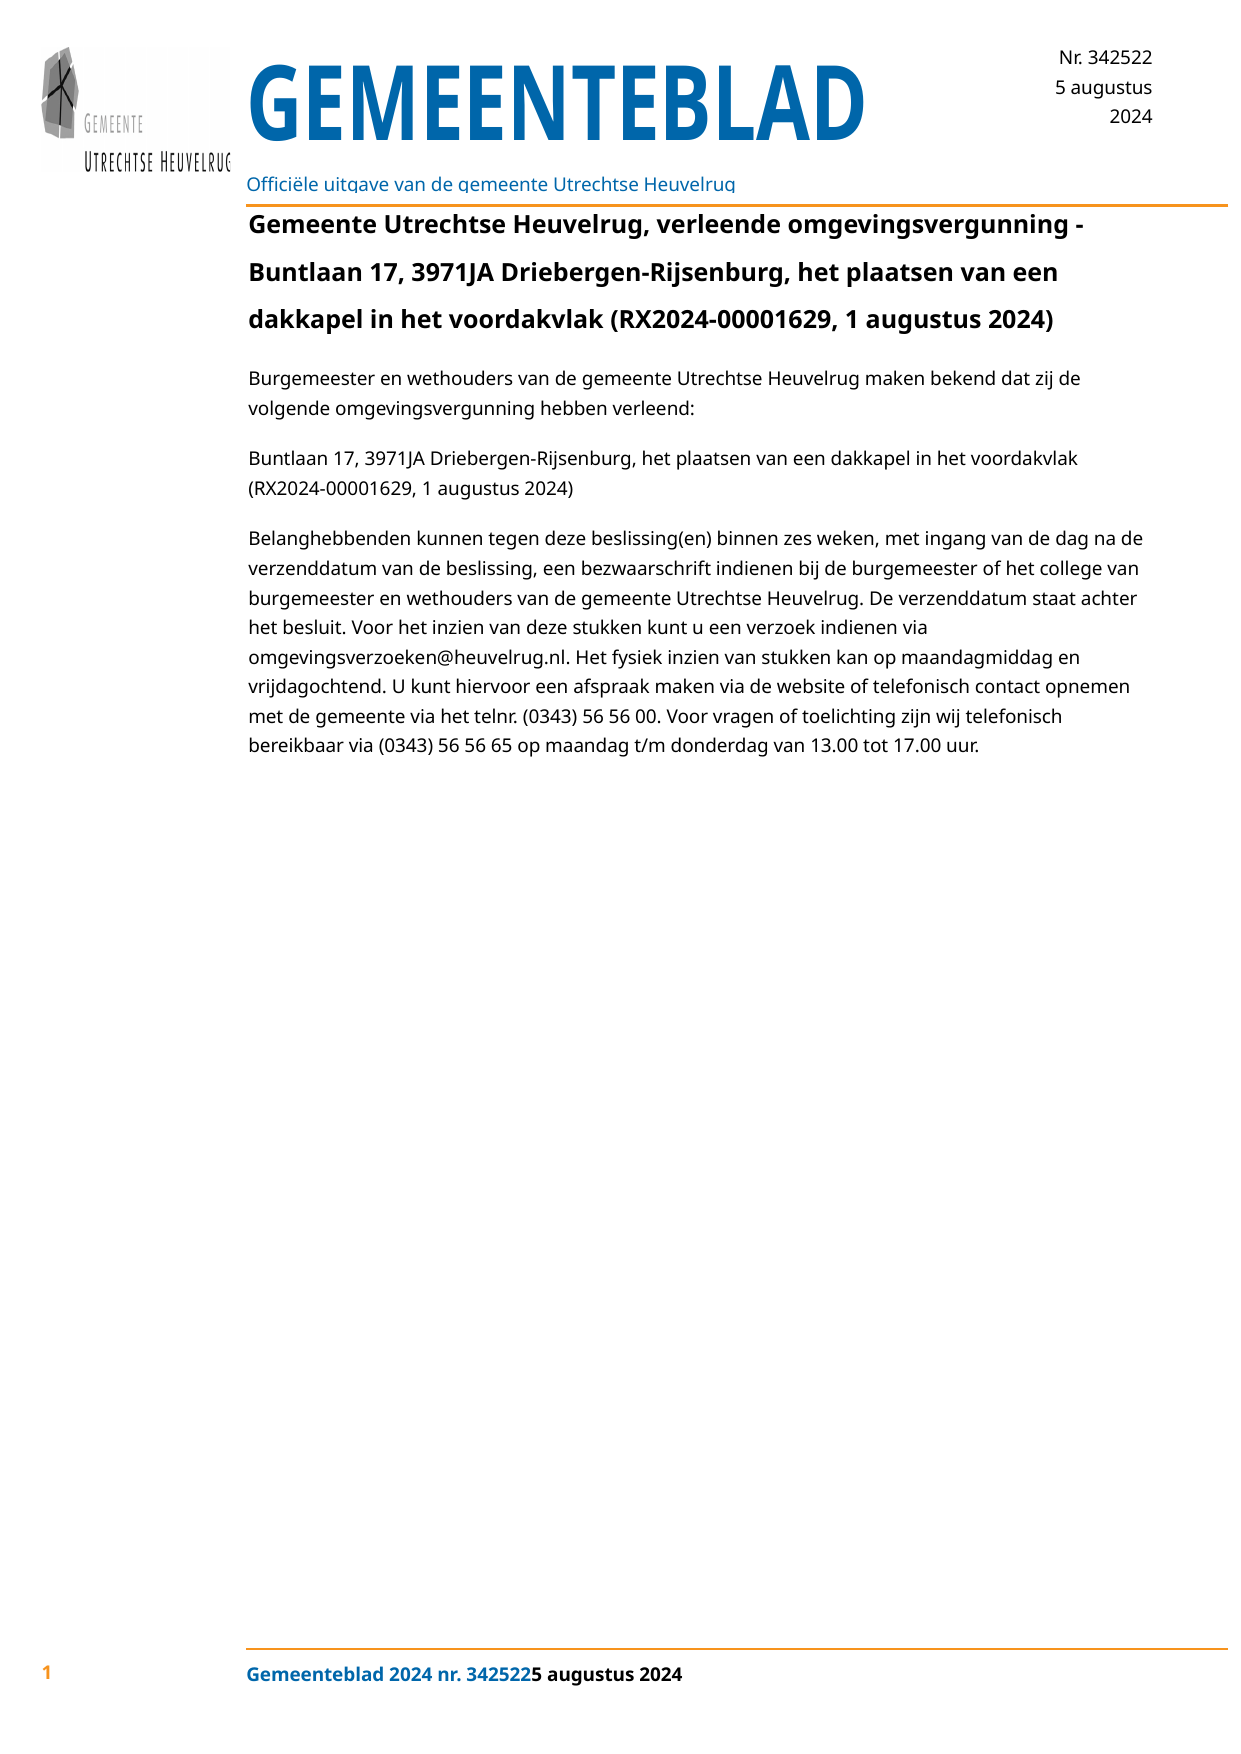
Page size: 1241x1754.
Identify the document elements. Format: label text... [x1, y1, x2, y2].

text Burgemeester en wethouders van de gemeente Utrechtse Heuvelrug maken bekend dat zij de volgende omgevingsvergunning hebben verleend: [248, 366, 1152, 421]
text Belanghebbenden kunnen tegen deze beslissing(en) binnen zes weken, met ingang van de dag na de verzenddatum van de beslissing, een bezwaarschrift indienen bij de burgemeester of het college van burgemeester en wethouders van de gemeente Utrechtse Heuvelrug. De verzenddatum staat achter het besluit. Voor het inzien van deze stukken kunt u een verzoek indienen via omgevingsverzoeken@heuvelrug.nl. Het fysiek inzien van stukken kan op maandagmiddag en vrijdagochtend. U kunt hiervoor een afspraak maken via de website of telefonisch contact opnemen met de gemeente via het telnr. (0343) 56 56 00. Voor vragen of toelichting zijn wij telefonisch bereikbaar via (0343) 56 56 65 op maandag t/m donderdag van 13.00 tot 17.00 uur. [248, 526, 1152, 758]
text Buntlaan 17, 3971JA Driebergen-Rijsenburg, het plaatsen van een dakkapel in het voordakvlak (RX2024-00001629, 1 augustus 2024) [248, 446, 1152, 501]
picture [41, 47, 231, 172]
text Gemeente Utrechtse Heuvelrug, verleende omgevingsvergunning - Buntlaan 17, 3971JA Driebergen-Rijsenburg, het plaatsen van een dakkapel in het voordakvlak (RX2024-00001629, 1 augustus 2024) [248, 207, 1152, 336]
